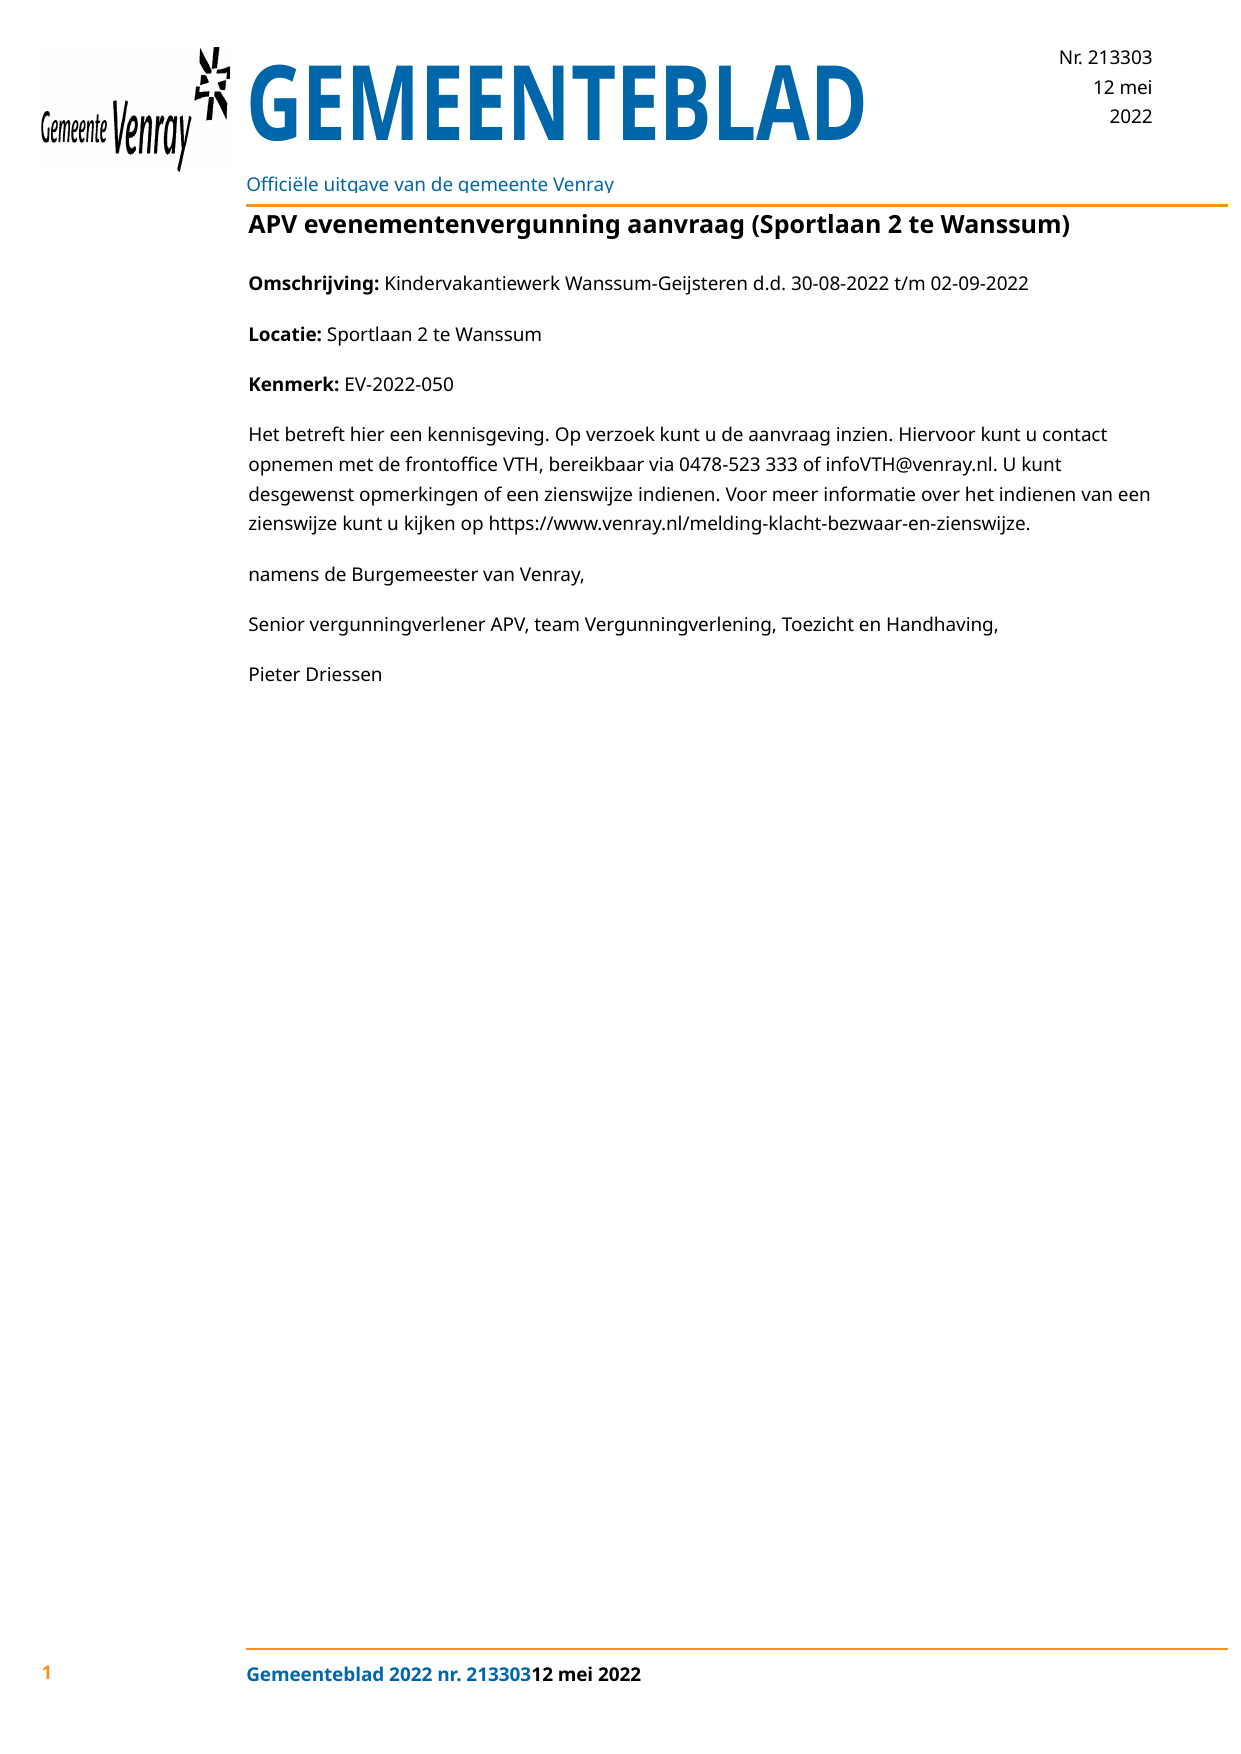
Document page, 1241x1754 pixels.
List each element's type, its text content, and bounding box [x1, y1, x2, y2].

text Het betreft hier een kennisgeving. Op verzoek kunt u de aanvraag inzien. Hiervoor kunt u contact opnemen met de frontoffice VTH, bereikbaar via 0478-523 333 of infoVTH@venray.nl. U kunt desgewenst opmerkingen of een zienswijze indienen. Voor meer informatie over het indienen van een zienswijze kunt u kijken op https://www.venray.nl/melding-klacht-bezwaar-en-zienswijze. [248, 422, 1152, 536]
text Kenmerk: EV-2022-050 [248, 371, 1152, 397]
text Omschrijving: Kindervakantiewerk Wanssum-Geijsteren d.d. 30-08-2022 t/m 02-09-2022 [248, 270, 1152, 296]
picture [41, 47, 231, 172]
text Senior vergunningverlener APV, team Vergunningverlening, Toezicht en Handhaving, [248, 611, 1152, 637]
text Locatie: Sportlaan 2 te Wanssum [248, 321, 1152, 346]
text APV evenementenvergunning aanvraag (Sportlaan 2 te Wanssum) [248, 207, 1152, 241]
text namens de Burgemeester van Venray, [248, 561, 1152, 586]
text Pieter Driessen [248, 662, 1152, 687]
